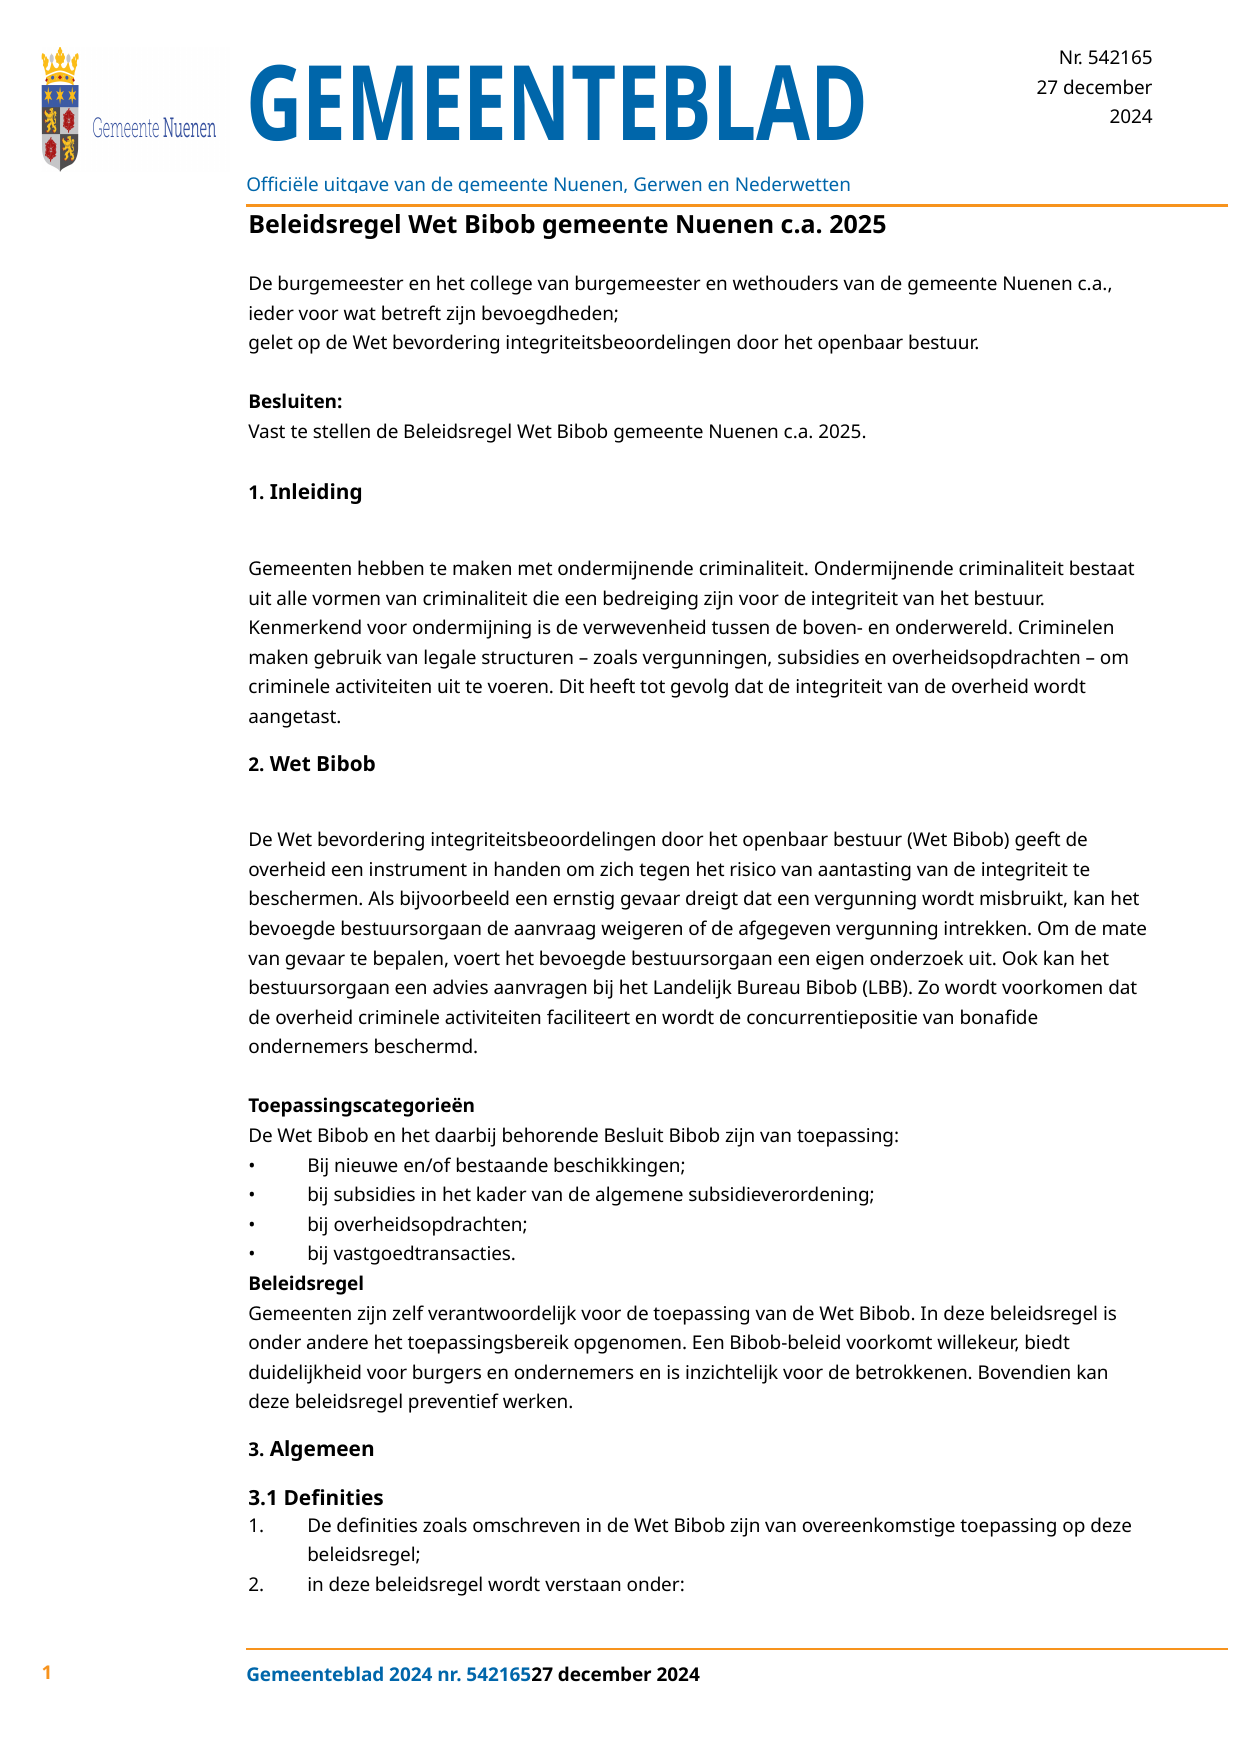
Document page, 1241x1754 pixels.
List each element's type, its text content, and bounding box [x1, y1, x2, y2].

text 3.1 Definities [248, 1483, 1152, 1512]
text De Wet bevordering integriteitsbeoordelingen door het openbaar bestuur (Wet Bibob) geeft de overheid een instrument in handen om zich tegen het risico van aantasting van de integriteit te beschermen. Als bijvoorbeeld een ernstig gevaar dreigt dat een vergunning wordt misbruikt, kan het bevoegde bestuursorgaan de aanvraag weigeren of de afgegeven vergunning intrekken. Om de mate van gevaar te bepalen, voert het bevoegde bestuursorgaan een eigen onderzoek uit. Ook kan het bestuursorgaan een advies aanvragen bij het Landelijk Bureau Bibob (LBB). Zo wordt voorkomen dat de overheid criminele activiteiten faciliteert en wordt de concurrentiepositie van bonafide ondernemers beschermd. [248, 826, 1152, 1059]
text Toepassingscategorieën [248, 1093, 1152, 1118]
text 2. Wet Bibob [248, 749, 1152, 777]
text Gemeenten hebben te maken met ondermijnende criminaliteit. Ondermijnende criminaliteit bestaat uit alle vormen van criminaliteit die een bedreiging zijn voor de integriteit van het bestuur. Kenmerkend voor ondermijning is de verwevenheid tussen de boven- en onderwereld. Criminelen maken gebruik van legale structuren – zoals vergunningen, subsidies en overheidsopdrachten – om criminele activiteiten uit te voeren. Dit heeft tot gevolg dat de integriteit van de overheid wordt aangetast. [248, 555, 1152, 729]
text Beleidsregel Wet Bibob gemeente Nuenen c.a. 2025 [248, 207, 1152, 241]
text 1. Inleiding [248, 477, 1152, 506]
list De definities zoals omschreven in de Wet Bibob zijn van overeenkomstige toepassing op deze beleidsregel; [248, 1512, 1152, 1567]
text Besluiten: [248, 389, 1152, 414]
list bij subsidies in het kader van de algemene subsidieverordening; [248, 1181, 1152, 1207]
list in deze beleidsregel wordt verstaan onder: [248, 1571, 1152, 1597]
text De burgemeester en het college van burgemeester en wethouders van de gemeente Nuenen c.a., ieder voor wat betreft zijn bevoegdheden; [248, 270, 1152, 326]
list Bij nieuwe en/of bestaande beschikkingen; [248, 1152, 1152, 1177]
text De Wet Bibob en het daarbij behorende Besluit Bibob zijn van toepassing: [248, 1122, 1152, 1148]
text Vast te stellen de Beleidsregel Wet Bibob gemeente Nuenen c.a. 2025. [248, 418, 1152, 444]
text 3. Algemeen [248, 1434, 1152, 1462]
list bij overheidsopdrachten; [248, 1211, 1152, 1237]
text Beleidsregel [248, 1270, 1152, 1296]
list bij vastgoedtransacties. [248, 1241, 1152, 1266]
text gelet op de Wet bevordering integriteitsbeoordelingen door het openbaar bestuur. [248, 329, 1152, 355]
picture [41, 47, 231, 172]
text Gemeenten zijn zelf verantwoordelijk voor de toepassing van de Wet Bibob. In deze beleidsregel is onder andere het toepassingsbereik opgenomen. Een Bibob-beleid voorkomt willekeur, biedt duidelijkheid voor burgers en ondernemers en is inzichtelijk voor de betrokkenen. Bovendien kan deze beleidsregel preventief werken. [248, 1300, 1152, 1414]
